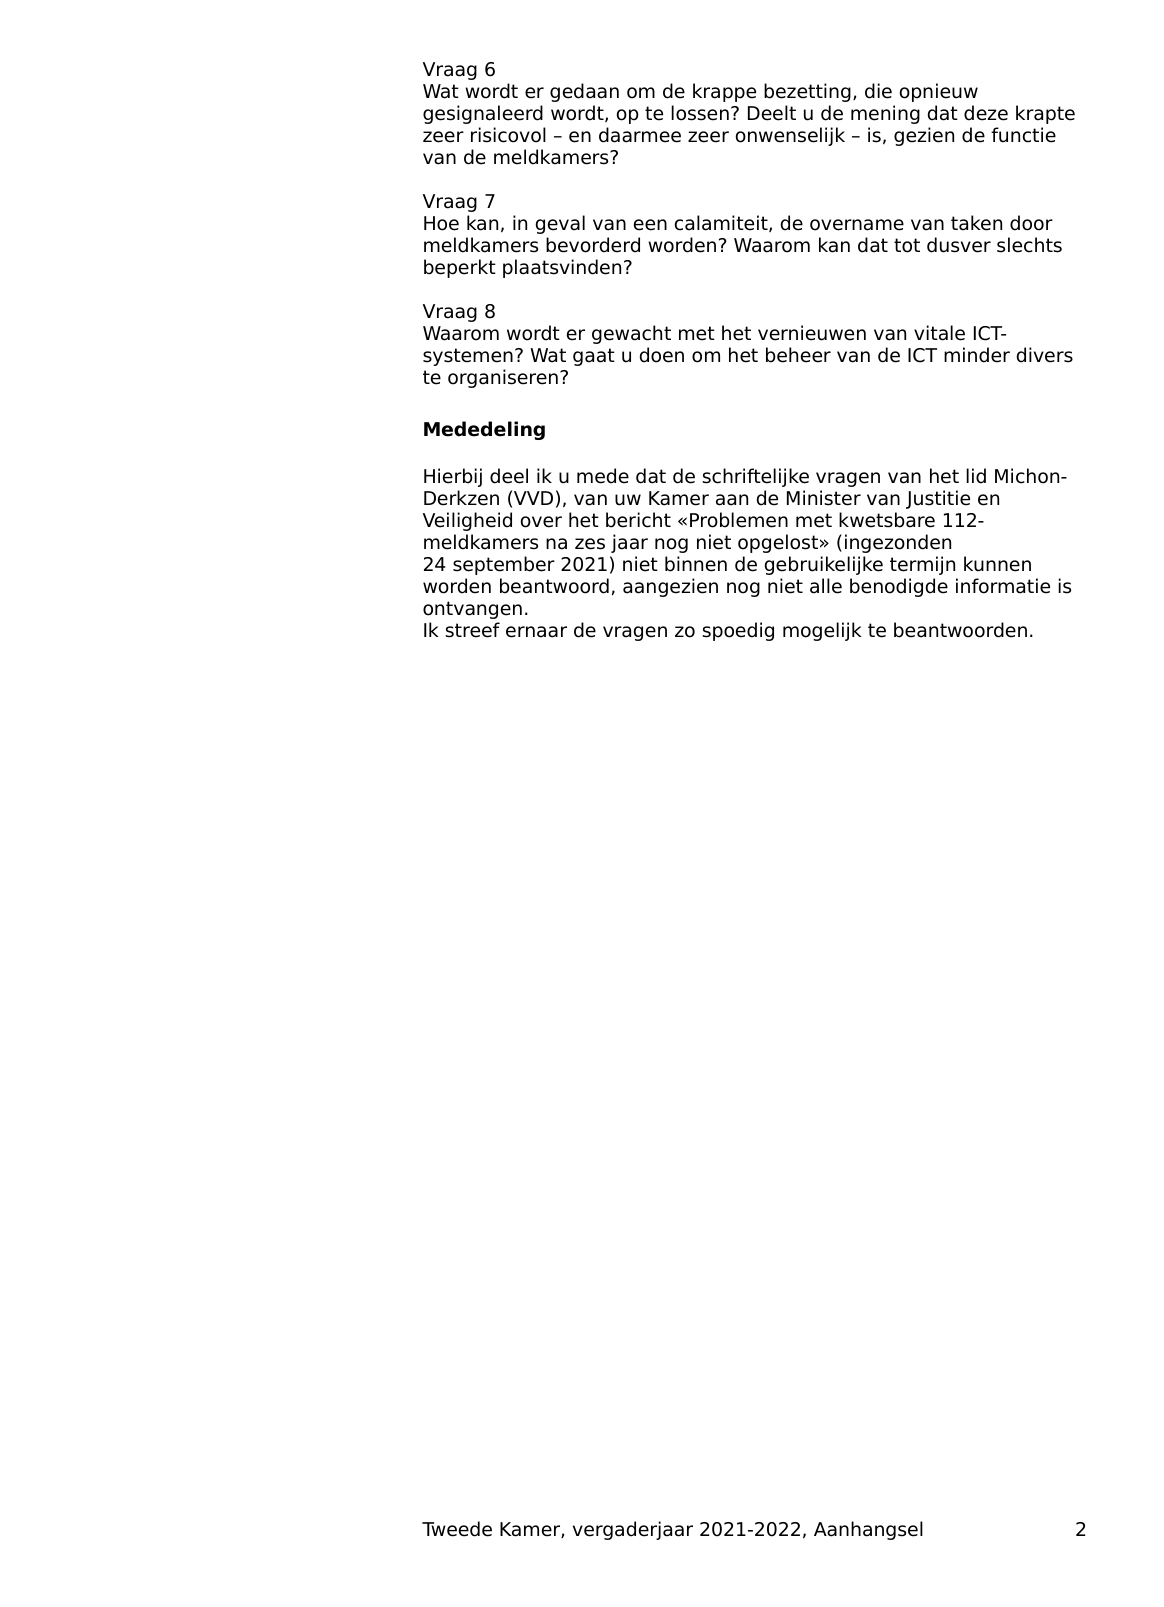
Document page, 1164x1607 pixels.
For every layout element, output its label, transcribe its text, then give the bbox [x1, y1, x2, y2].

text Ik streef ernaar de vragen zo spoedig mogelijk te beantwoorden. [422, 620, 1087, 642]
text Hierbij deel ik u mede dat de schriftelijke vragen van het lid Michon-Derkzen (VVD), van uw Kamer aan de Minister van Justitie en Veiligheid over het bericht «Problemen met kwetsbare 112-meldkamers na zes jaar nog niet opgelost» (ingezonden 24 september 2021) niet binnen de gebruikelijke termijn kunnen worden beantwoord, aangezien nog niet alle benodigde informatie is ontvangen. [422, 466, 1087, 620]
text Wat wordt er gedaan om de krappe bezetting, die opnieuw gesignaleerd wordt, op te lossen? Deelt u de mening dat deze krapte zeer risicovol – en daarmee zeer onwenselijk – is, gezien de functie van de meldkamers? [422, 81, 1087, 169]
text Vraag 8 [422, 301, 1087, 323]
text Vraag 7 [422, 191, 1087, 213]
text Vraag 6 [422, 59, 1087, 81]
text Hoe kan, in geval van een calamiteit, de overname van taken door meldkamers bevorderd worden? Waarom kan dat tot dusver slechts beperkt plaatsvinden? [422, 213, 1087, 279]
text Waarom wordt er gewacht met het vernieuwen van vitale ICT-systemen? Wat gaat u doen om het beheer van de ICT minder divers te organiseren? [422, 323, 1087, 389]
subtitle Mededeling [422, 419, 1087, 441]
